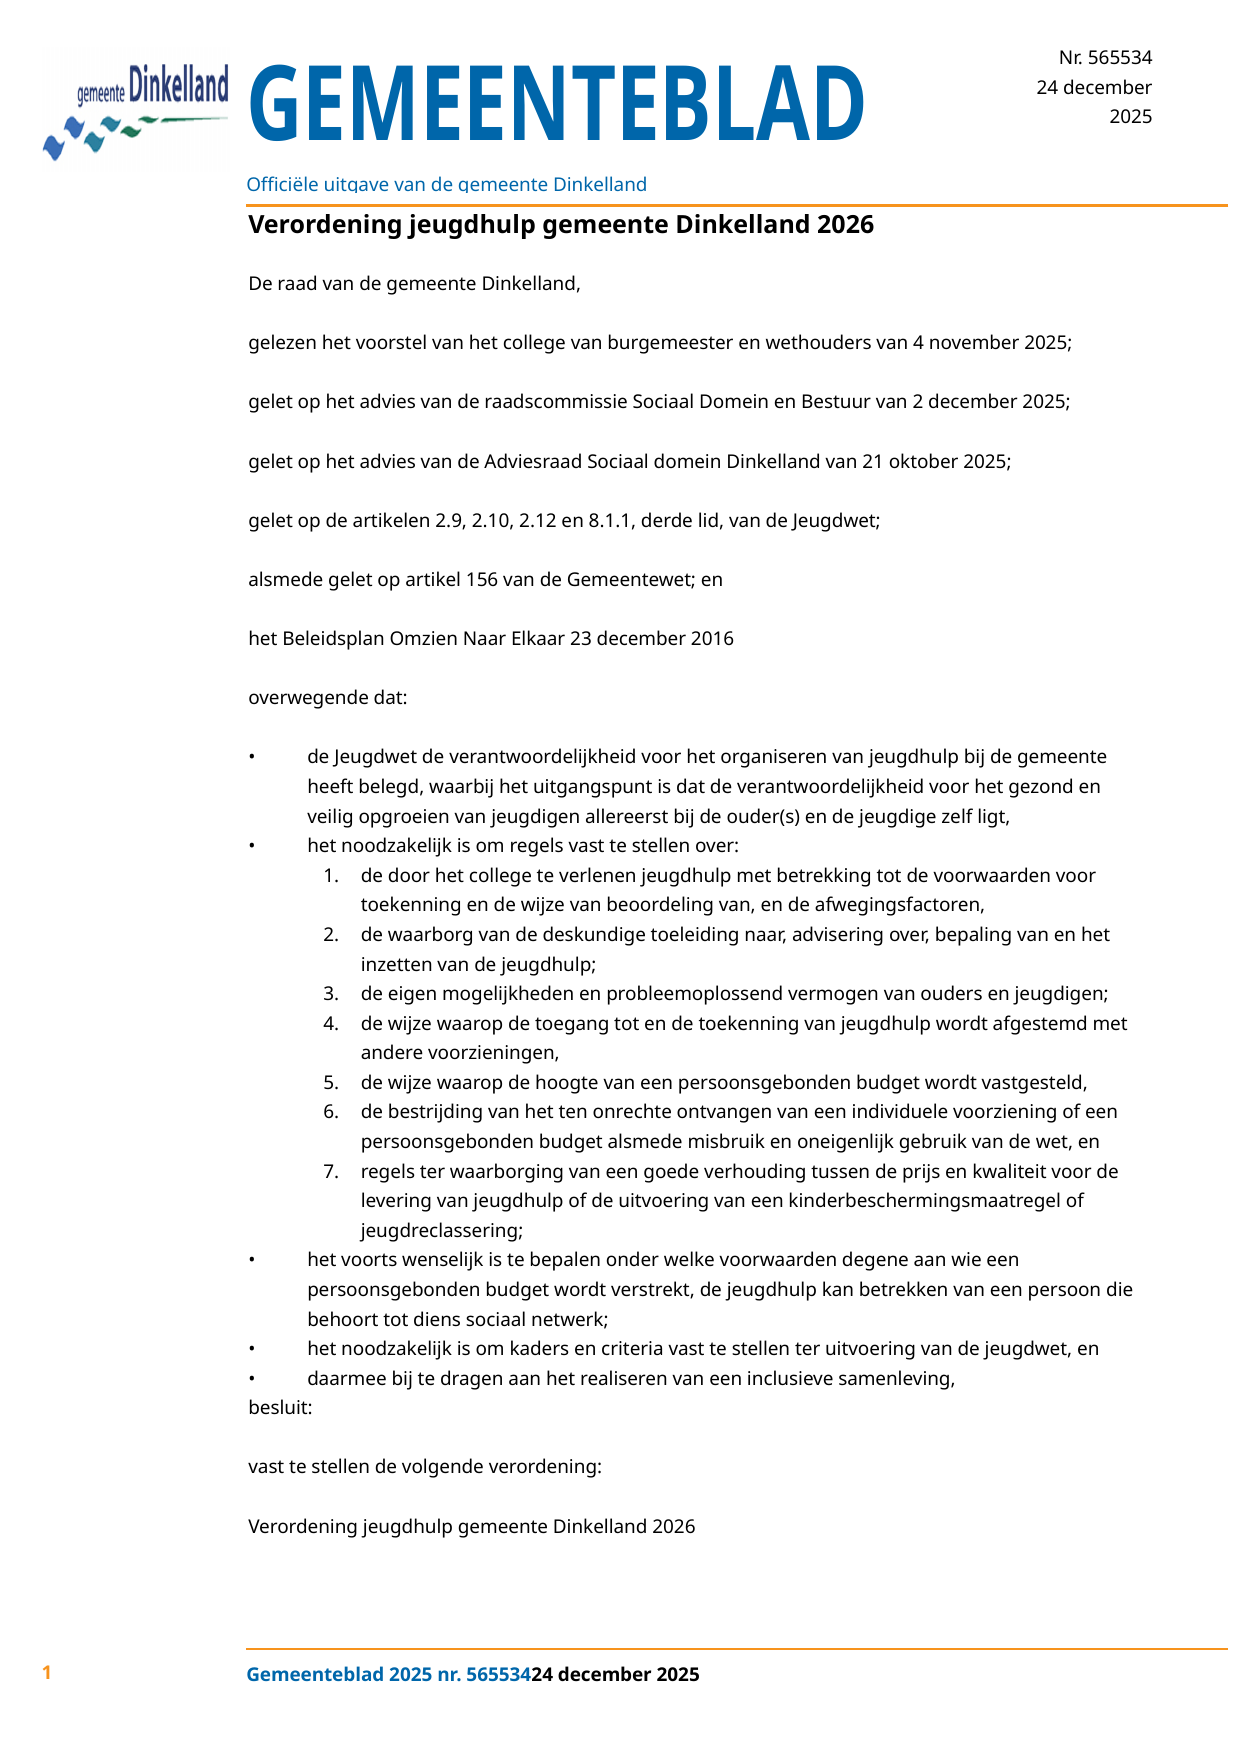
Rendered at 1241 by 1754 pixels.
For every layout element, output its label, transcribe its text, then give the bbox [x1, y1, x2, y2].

text het Beleidsplan Omzien Naar Elkaar 23 december 2016 [248, 625, 1152, 651]
list het noodzakelijk is om regels vast te stellen over: [248, 832, 1152, 858]
picture [41, 47, 231, 172]
list de wijze waarop de toegang tot en de toekenning van jeugdhulp wordt afgestemd met andere voorzieningen, [323, 1010, 1152, 1065]
list de Jeugdwet de verantwoordelijkheid voor het organiseren van jeugdhulp bij de gemeente heeft belegd, waarbij het uitgangspunt is dat de verantwoordelijkheid voor het gezond en veilig opgroeien van jeugdigen allereerst bij de ouder(s) en de jeugdige zelf ligt, [248, 744, 1152, 828]
text Verordening jeugdhulp gemeente Dinkelland 2026 [248, 1513, 1152, 1538]
list het noodzakelijk is om kaders en criteria vast te stellen ter uitvoering van de jeugdwet, en [248, 1335, 1152, 1361]
list regels ter waarborging van een goede verhouding tussen de prijs en kwaliteit voor de levering van jeugdhulp of de uitvoering van een kinderbeschermingsmaatregel of jeugdreclassering; [323, 1158, 1152, 1243]
text gelezen het voorstel van het college van burgemeester en wethouders van 4 november 2025; [248, 329, 1152, 355]
text alsmede gelet op artikel 156 van de Gemeentewet; en [248, 566, 1152, 592]
text De raad van de gemeente Dinkelland, [248, 270, 1152, 296]
text besluit: [248, 1394, 1152, 1420]
text gelet op de artikelen 2.9, 2.10, 2.12 en 8.1.1, derde lid, van de Jeugdwet; [248, 507, 1152, 533]
text overwegende dat: [248, 684, 1152, 710]
list het voorts wenselijk is te bepalen onder welke voorwaarden degene aan wie een persoonsgebonden budget wordt verstrekt, de jeugdhulp kan betrekken van een persoon die behoort tot diens sociaal netwerk; [248, 1247, 1152, 1331]
text gelet op het advies van de raadscommissie Sociaal Domein en Bestuur van 2 december 2025; [248, 389, 1152, 414]
list de bestrijding van het ten onrechte ontvangen van een individuele voorziening of een persoonsgebonden budget alsmede misbruik en oneigenlijk gebruik van de wet, en [323, 1099, 1152, 1154]
list de waarborg van de deskundige toeleiding naar, advisering over, bepaling van en het inzetten van de jeugdhulp; [323, 921, 1152, 976]
list de eigen mogelijkheden en probleemoplossend vermogen van ouders en jeugdigen; [323, 980, 1152, 1006]
list de door het college te verlenen jeugdhulp met betrekking tot de voorwaarden voor toekenning en de wijze van beoordeling van, en de afwegingsfactoren, [323, 862, 1152, 917]
text gelet op het advies van de Adviesraad Sociaal domein Dinkelland van 21 oktober 2025; [248, 448, 1152, 473]
list daarmee bij te dragen aan het realiseren van een inclusieve samenleving, [248, 1365, 1152, 1391]
text vast te stellen de volgende verordening: [248, 1454, 1152, 1479]
list de wijze waarop de hoogte van een persoonsgebonden budget wordt vastgesteld, [323, 1069, 1152, 1095]
text Verordening jeugdhulp gemeente Dinkelland 2026 [248, 207, 1152, 241]
